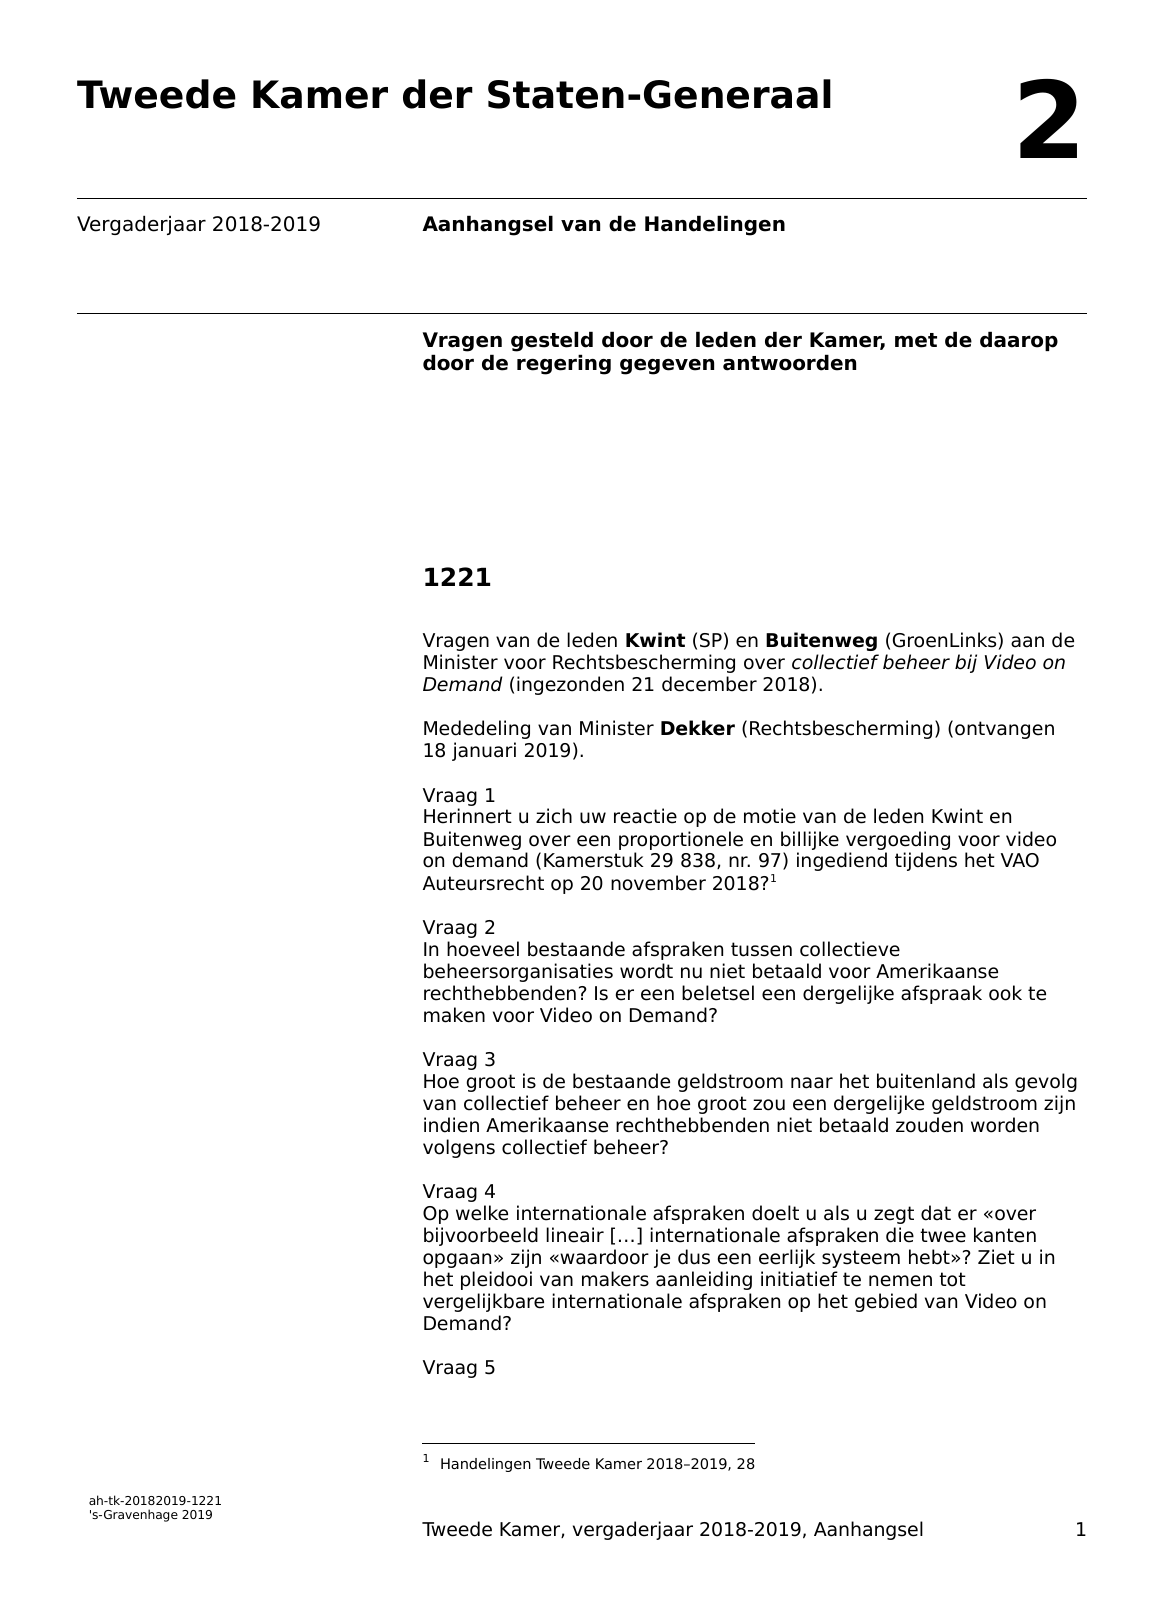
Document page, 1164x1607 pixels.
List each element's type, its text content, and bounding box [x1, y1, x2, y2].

text Op welke internationale afspraken doelt u als u zegt dat er «over bijvoorbeeld lineair […] internationale afspraken die twee kanten opgaan» zijn «waardoor je dus een eerlijk systeem hebt»? Ziet u in het pleidooi van makers aanleiding initiatief te nemen tot vergelijkbare internationale afspraken op het gebied van Video on Demand? [422, 1203, 1087, 1334]
text Vraag 3 [422, 1049, 1087, 1071]
table_cell [77, 314, 422, 375]
text In hoeveel bestaande afspraken tussen collectieve beheersorganisaties wordt nu niet betaald voor Amerikaanse rechthebbenden? Is er een beletsel een dergelijke afspraak ook te maken voor Video on Demand? [422, 938, 1087, 1026]
table_cell Vergaderjaar 2018-2019 [77, 199, 422, 313]
table_header 2 [886, 59, 1087, 198]
text Vragen van de leden Kwint (SP) en Buitenweg (GroenLinks) aan de Minister voor Rechtsbescherming over collectief beheer bij Video on Demand (ingezonden 21 december 2018). [422, 630, 1087, 696]
text ah-tk-20182019-1221 [88, 1494, 323, 1508]
text Vraag 5 [422, 1357, 1087, 1379]
text Vraag 2 [422, 917, 1087, 938]
text 's-Gravenhage 2019 [88, 1508, 323, 1522]
text Mededeling van Minister Dekker (Rechtsbescherming) (ontvangen 18 januari 2019). [422, 718, 1087, 762]
text Vraag 1 [422, 784, 1087, 806]
text Hoe groot is de bestaande geldstroom naar het buitenland als gevolg van collectief beheer en hoe groot zou een dergelijke geldstroom zijn indien Amerikaanse rechthebbenden niet betaald zouden worden volgens collectief beheer? [422, 1071, 1087, 1158]
table_cell Aanhangsel van de Handelingen [422, 199, 1087, 313]
table_header Tweede Kamer der Staten-Generaal [77, 59, 886, 198]
table_cell Vragen gesteld door de leden der Kamer, met de daarop door de regering gegeven antwoorden [422, 314, 1087, 375]
text Vraag 4 [422, 1181, 1087, 1203]
text 1221 [422, 563, 1087, 592]
text Herinnert u zich uw reactie op de motie van de leden Kwint en Buitenweg over een proportionele en billijke vergoeding voor video on demand (Kamerstuk 29 838, nr. 97) ingediend tijdens het VAO Auteursrecht op 20 november 2018? [422, 806, 1087, 894]
text Handelingen Tweede Kamer 2018–2019, 28 [422, 1452, 1087, 1474]
